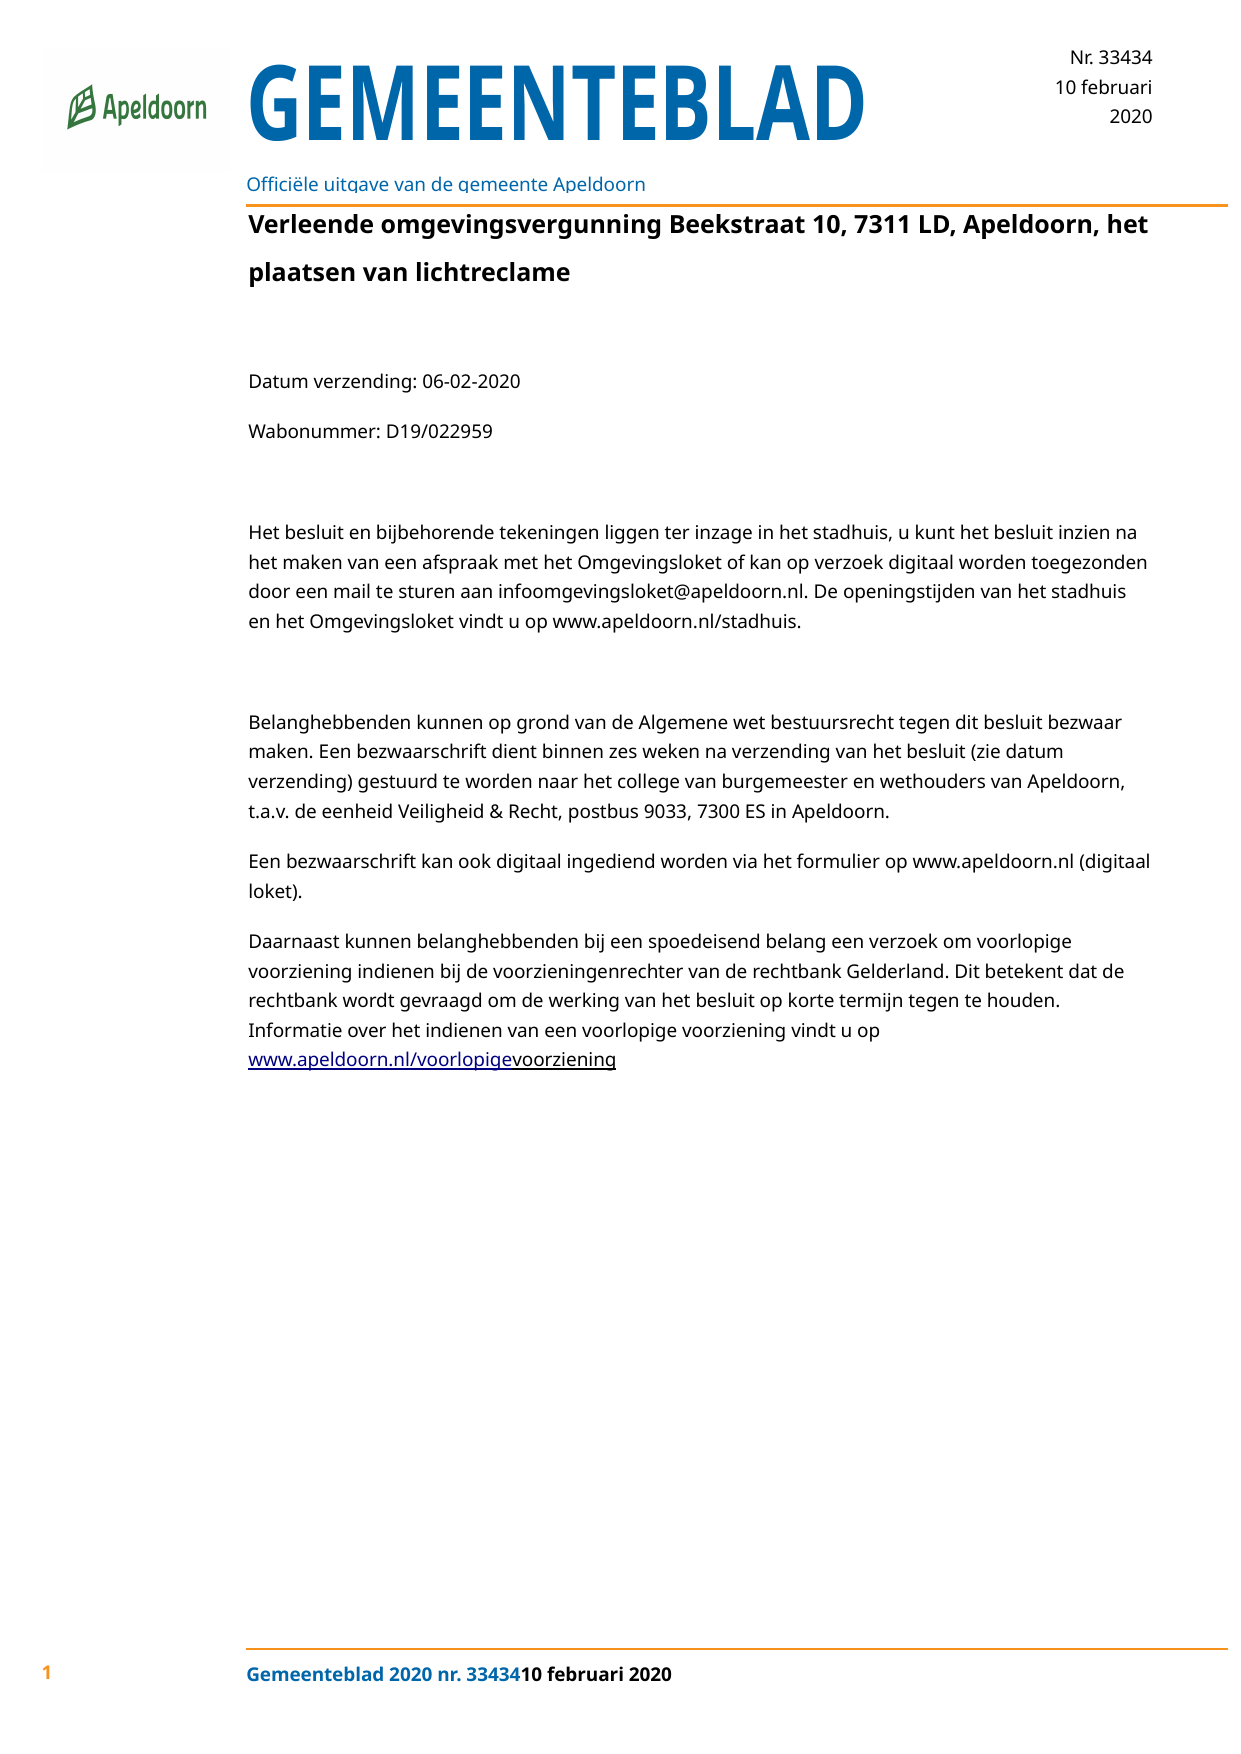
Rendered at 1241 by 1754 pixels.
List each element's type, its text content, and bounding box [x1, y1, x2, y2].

text Verleende omgevingsvergunning Beekstraat 10, 7311 LD, Apeldoorn, het plaatsen van lichtreclame [248, 207, 1152, 288]
text Wabonummer: D19/022959 [248, 419, 1152, 444]
text Een bezwaarschrift kan ook digitaal ingediend worden via het formulier op www.apeldoorn.nl (digitaal loket). [248, 848, 1152, 904]
text Datum verzending: 06-02-2020 [248, 368, 1152, 394]
text Daarnaast kunnen belanghebbenden bij een spoedeisend belang een verzoek om voorlopige voorziening indienen bij de voorzieningenrechter van de rechtbank Gelderland. Dit betekent dat de rechtbank wordt gevraagd om de werking van het besluit op korte termijn tegen te houden. Informatie over het indienen van een voorlopige voorziening vindt u op www.apeldoorn.nl/voorlopigevoorziening [248, 928, 1152, 1072]
text Belanghebbenden kunnen op grond van de Algemene wet bestuursrecht tegen dit besluit bezwaar maken. Een bezwaarschrift dient binnen zes weken na verzending van het besluit (zie datum verzending) gestuurd te worden naar het college van burgemeester en wethouders van Apeldoorn, t.a.v. de eenheid Veiligheid & Recht, postbus 9033, 7300 ES in Apeldoorn. [248, 709, 1152, 824]
text Het besluit en bijbehorende tekeningen liggen ter inzage in het stadhuis, u kunt het besluit inzien na het maken van een afspraak met het Omgevingsloket of kan op verzoek digitaal worden toegezonden door een mail te sturen aan infoomgevingsloket@apeldoorn.nl. De openingstijden van het stadhuis en het Omgevingsloket vindt u op www.apeldoorn.nl/stadhuis. [248, 519, 1152, 634]
picture [41, 47, 231, 172]
